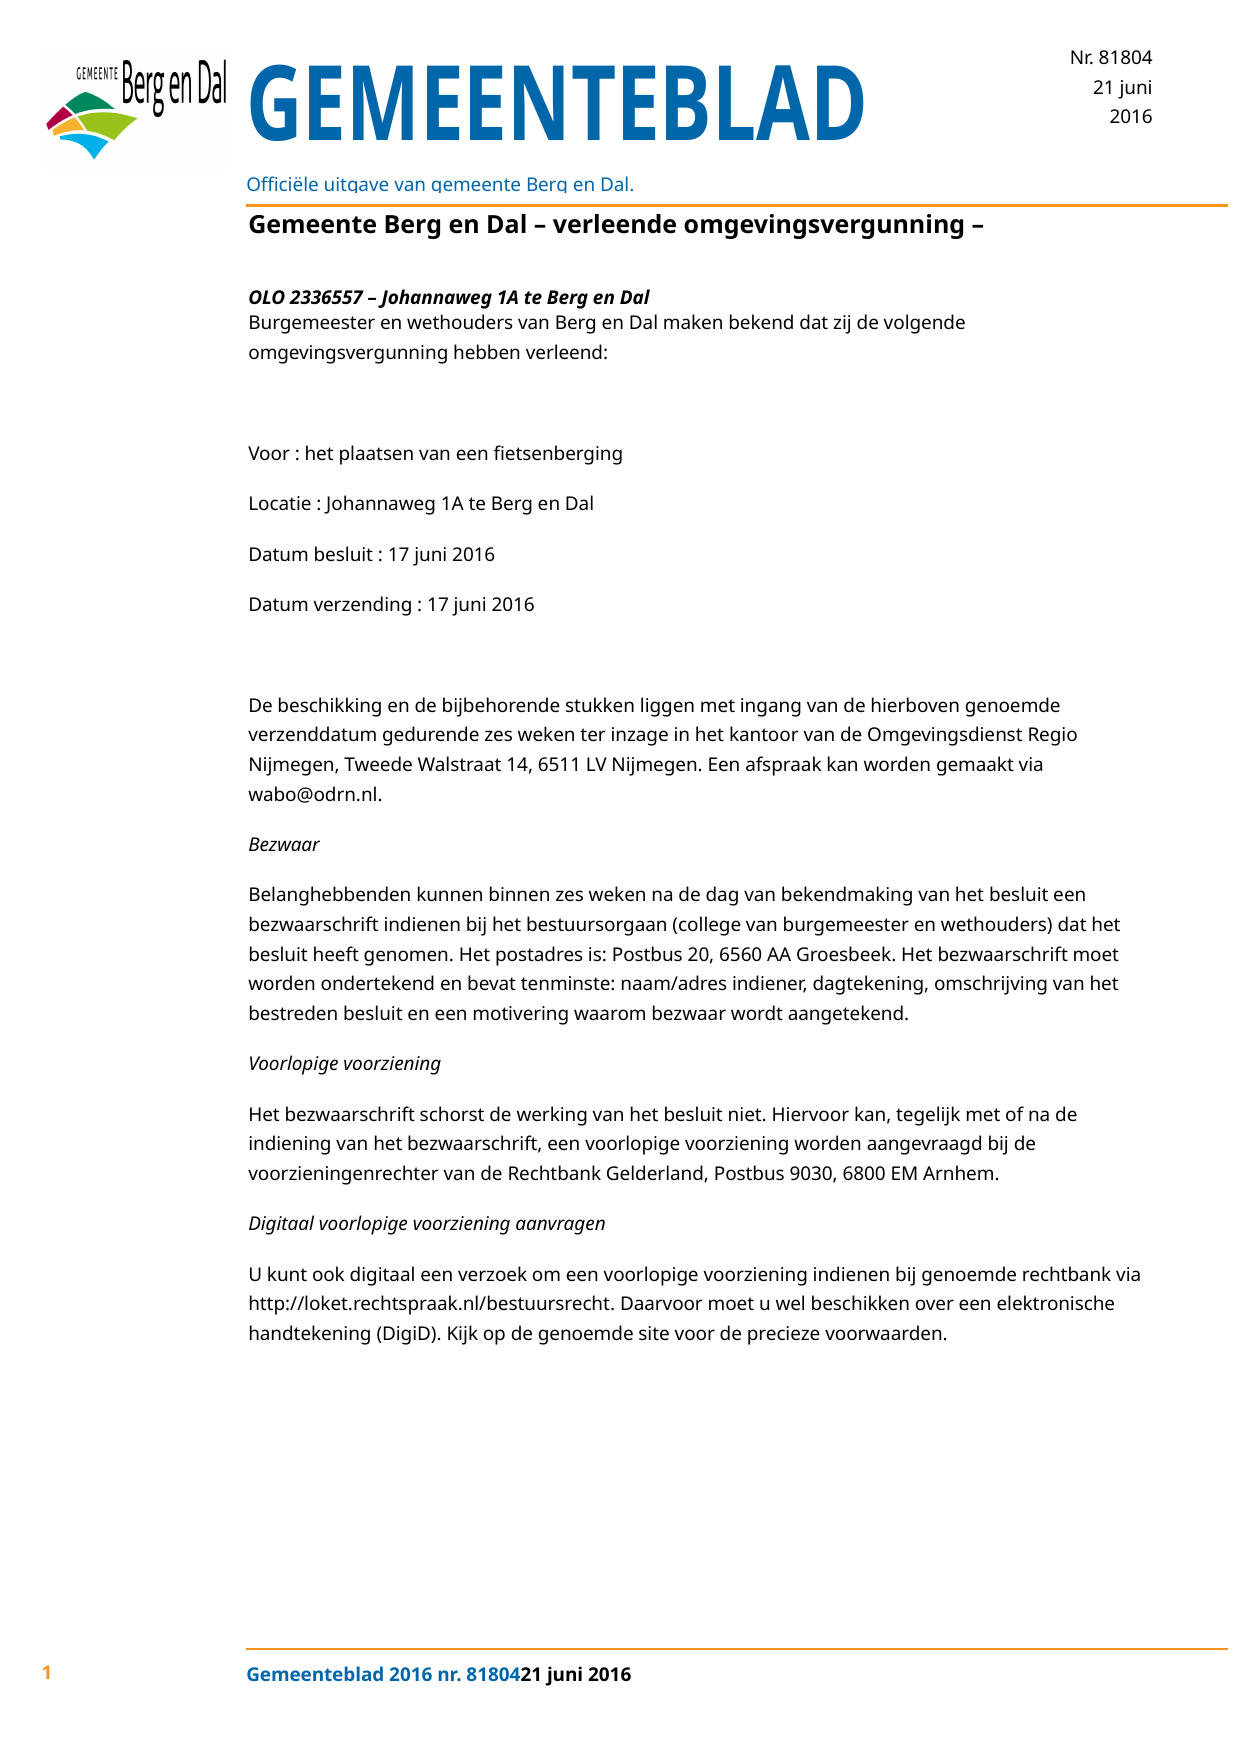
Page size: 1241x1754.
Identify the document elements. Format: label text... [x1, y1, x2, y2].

text Belanghebbenden kunnen binnen zes weken na de dag van bekendmaking van het besluit een bezwaarschrift indienen bij het bestuursorgaan (college van burgemeester en wethouders) dat het besluit heeft genomen. Het postadres is: Postbus 20, 6560 AA Groesbeek. Het bezwaarschrift moet worden ondertekend en bevat tenminste: naam/adres indiener, dagtekening, omschrijving van het bestreden besluit en een motivering waarom bezwaar wordt aangetekend. [248, 882, 1152, 1026]
text Voor : het plaatsen van een fietsenberging [248, 440, 1152, 466]
text Gemeente Berg en Dal – verleende omgevingsvergunning – [248, 207, 1152, 241]
text Locatie : Johannaweg 1A te Berg en Dal [248, 490, 1152, 516]
text OLO 2336557 – Johannaweg 1A te Berg en Dal [248, 284, 1152, 309]
text Digitaal voorlopige voorziening aanvragen [248, 1210, 1152, 1236]
text U kunt ook digitaal een verzoek om een voorlopige voorziening indienen bij genoemde rechtbank via http://loket.rechtspraak.nl/bestuursrecht. Daarvoor moet u wel beschikken over een elektronische handtekening (DigiD). Kijk op de genoemde site voor de precieze voorwaarden. [248, 1261, 1152, 1346]
text Voorlopige voorziening [248, 1050, 1152, 1076]
text Datum besluit : 17 juni 2016 [248, 541, 1152, 567]
text Burgemeester en wethouders van Berg en Dal maken bekend dat zij de volgende omgevingsvergunning hebben verleend: [248, 309, 1152, 365]
text Het bezwaarschrift schorst de werking van het besluit niet. Hiervoor kan, tegelijk met of na de indiening van het bezwaarschrift, een voorlopige voorziening worden aangevraagd bij de voorzieningenrechter van de Rechtbank Gelderland, Postbus 9030, 6800 EM Arnhem. [248, 1101, 1152, 1186]
text Datum verzending : 17 juni 2016 [248, 591, 1152, 617]
text De beschikking en de bijbehorende stukken liggen met ingang van de hierboven genoemde verzenddatum gedurende zes weken ter inzage in het kantoor van de Omgevingsdienst Regio Nijmegen, Tweede Walstraat 14, 6511 LV Nijmegen. Een afspraak kan worden gemaakt via wabo@odrn.nl. [248, 692, 1152, 807]
picture [41, 47, 231, 172]
text Bezwaar [248, 831, 1152, 857]
